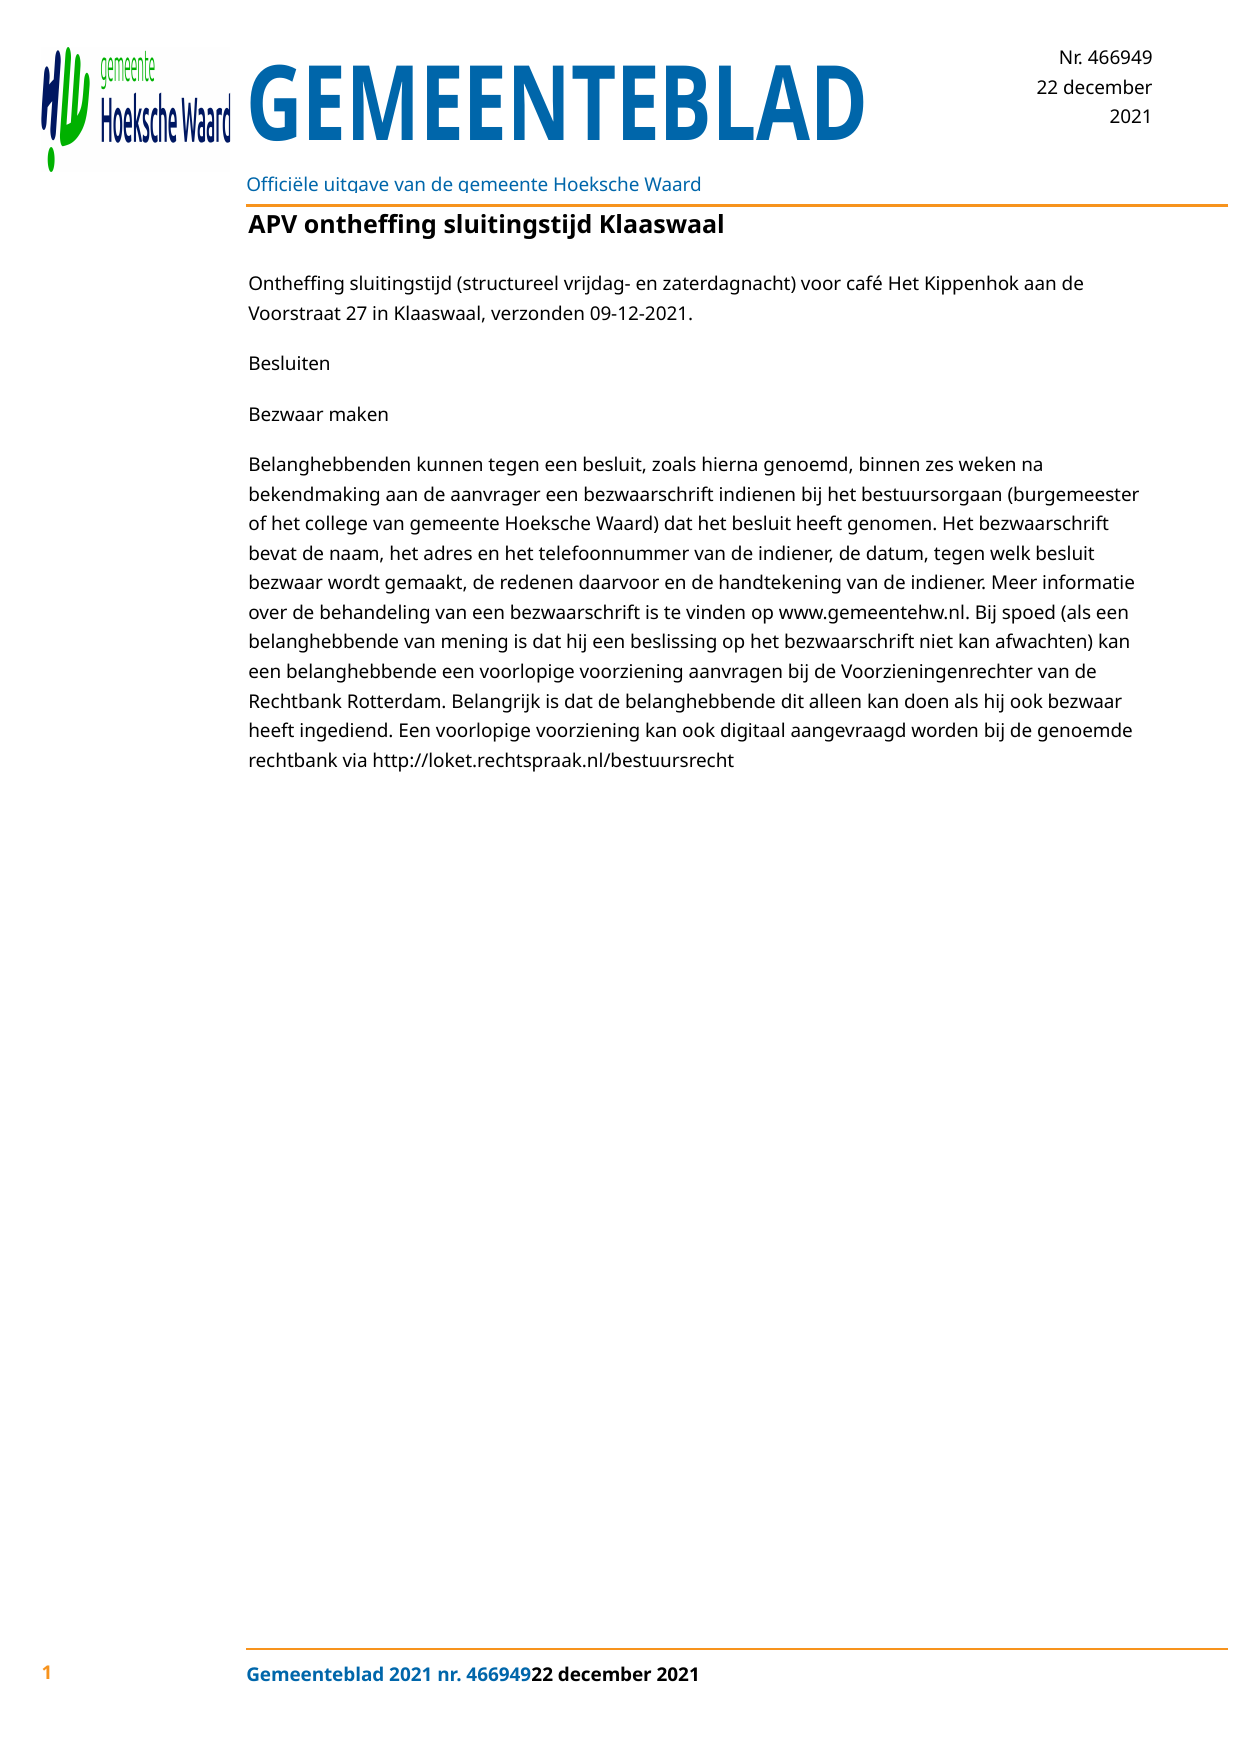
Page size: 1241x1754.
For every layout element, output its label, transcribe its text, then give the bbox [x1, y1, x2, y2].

text Ontheffing sluitingstijd (structureel vrijdag- en zaterdagnacht) voor café Het Kippenhok aan de Voorstraat 27 in Klaaswaal, verzonden 09-12-2021. [248, 270, 1152, 326]
picture [41, 47, 231, 172]
text APV ontheffing sluitingstijd Klaaswaal [248, 207, 1152, 241]
text Belanghebbenden kunnen tegen een besluit, zoals hierna genoemd, binnen zes weken na bekendmaking aan de aanvrager een bezwaarschrift indienen bij het bestuursorgaan (burgemeester of het college van gemeente Hoeksche Waard) dat het besluit heeft genomen. Het bezwaarschrift bevat de naam, het adres en het telefoonnummer van de indiener, de datum, tegen welk besluit bezwaar wordt gemaakt, de redenen daarvoor en de handtekening van de indiener. Meer informatie over de behandeling van een bezwaarschrift is te vinden op www.gemeentehw.nl. Bij spoed (als een belanghebbende van mening is dat hij een beslissing op het bezwaarschrift niet kan afwachten) kan een belanghebbende een voorlopige voorziening aanvragen bij de Voorzieningenrechter van de Rechtbank Rotterdam. Belangrijk is dat de belanghebbende dit alleen kan doen als hij ook bezwaar heeft ingediend. Een voorlopige voorziening kan ook digitaal aangevraagd worden bij de genoemde rechtbank via http://loket.rechtspraak.nl/bestuursrecht [248, 451, 1152, 773]
text Bezwaar maken [248, 401, 1152, 426]
text Besluiten [248, 350, 1152, 376]
